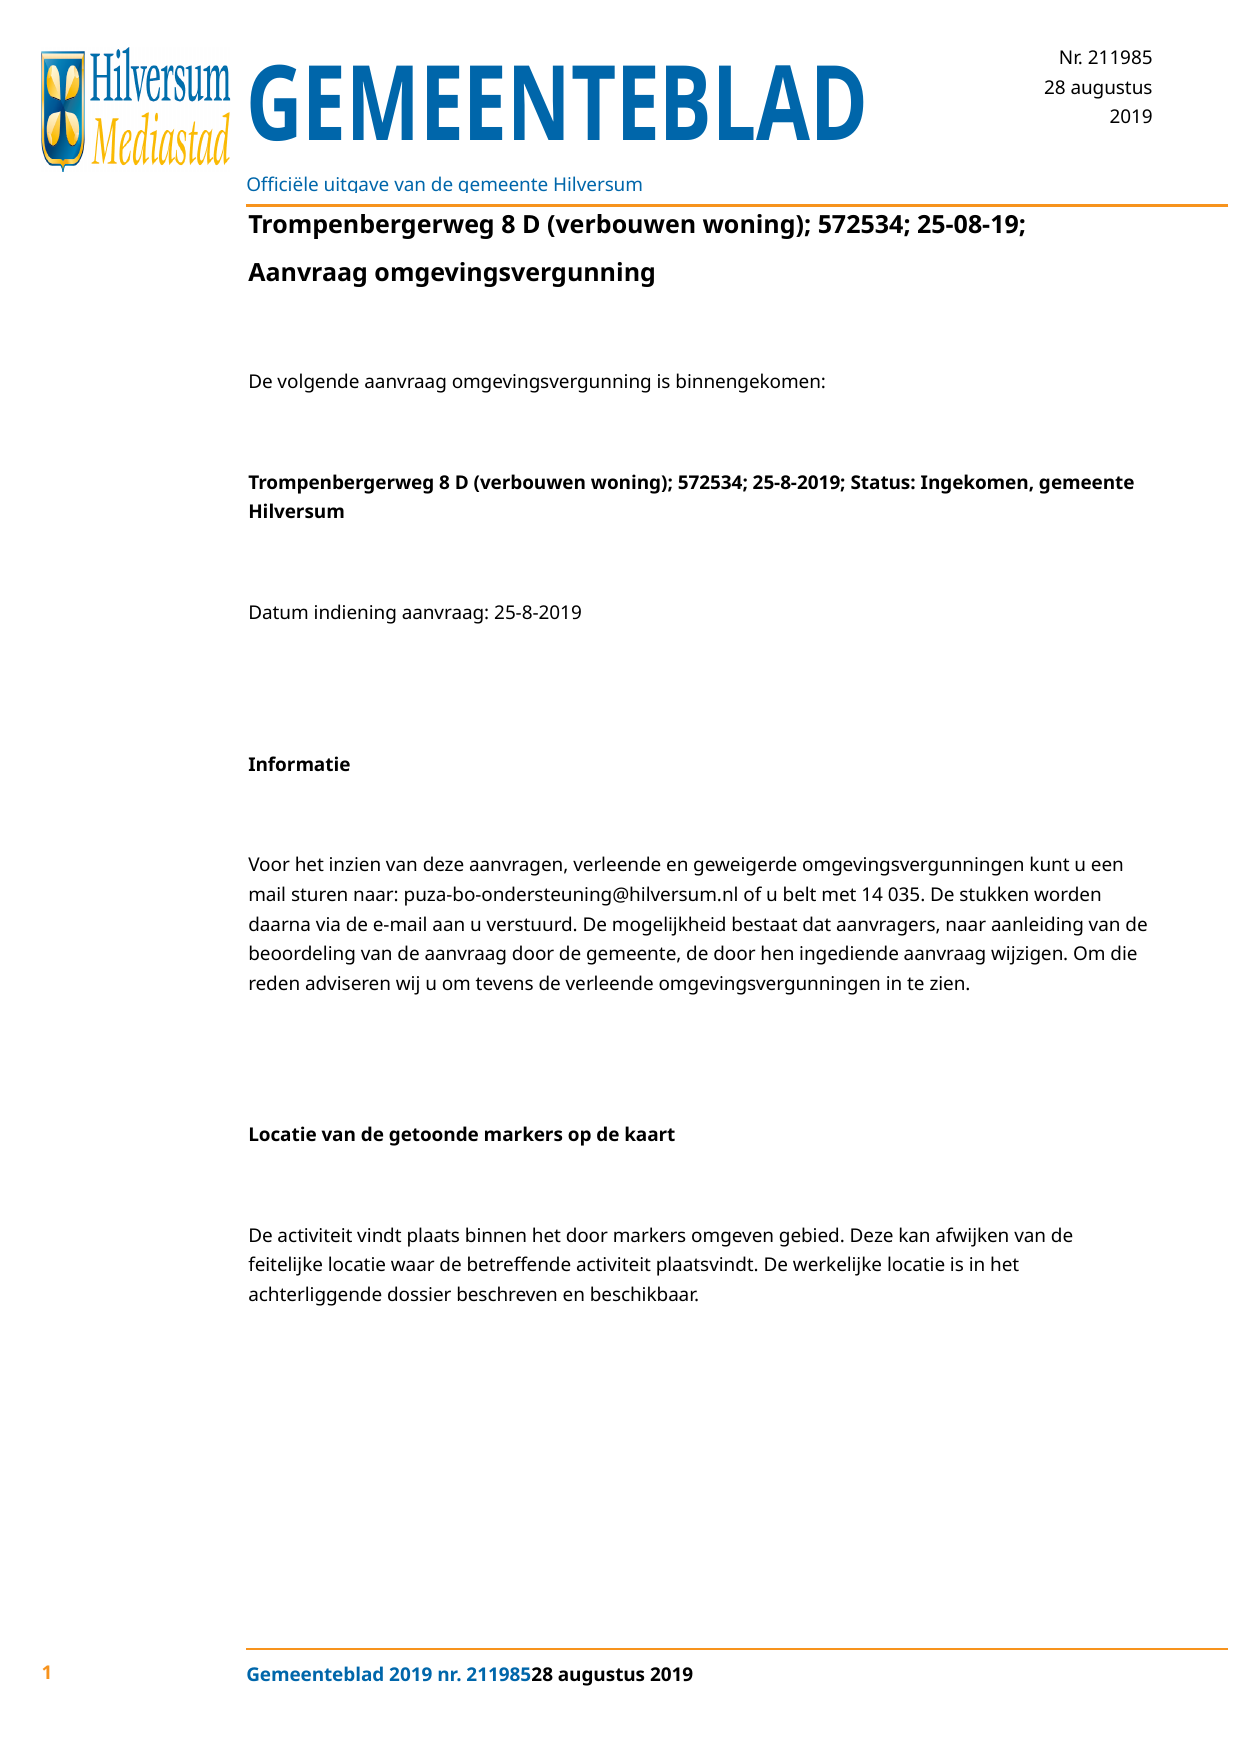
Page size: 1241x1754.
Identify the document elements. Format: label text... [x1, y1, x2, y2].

text Datum indiening aanvraag: 25-8-2019 [248, 599, 1152, 625]
text Voor het inzien van deze aanvragen, verleende en geweigerde omgevingsvergunningen kunt u een mail sturen naar: puza-bo-ondersteuning@hilversum.nl of u belt met 14 035. De stukken worden daarna via de e-mail aan u verstuurd. De mogelijkheid bestaat dat aanvragers, naar aanleiding van de beoordeling van de aanvraag door de gemeente, de door hen ingediende aanvraag wijzigen. Om die reden adviseren wij u om tevens de verleende omgevingsvergunningen in te zien. [248, 852, 1152, 996]
text Trompenbergerweg 8 D (verbouwen woning); 572534; 25-08-19; Aanvraag omgevingsvergunning [248, 207, 1152, 288]
text Locatie van de getoonde markers op de kaart [248, 1121, 1152, 1147]
text Trompenbergerweg 8 D (verbouwen woning); 572534; 25-8-2019; Status: Ingekomen, gemeente Hilversum [248, 469, 1152, 524]
text De activiteit vindt plaats binnen het door markers omgeven gebied. Deze kan afwijken van de feitelijke locatie waar de betreffende activiteit plaatsvindt. De werkelijke locatie is in het achterliggende dossier beschreven en beschikbaar. [248, 1222, 1152, 1307]
picture [41, 47, 231, 172]
text De volgende aanvraag omgevingsvergunning is binnengekomen: [248, 368, 1152, 394]
text Informatie [248, 751, 1152, 777]
